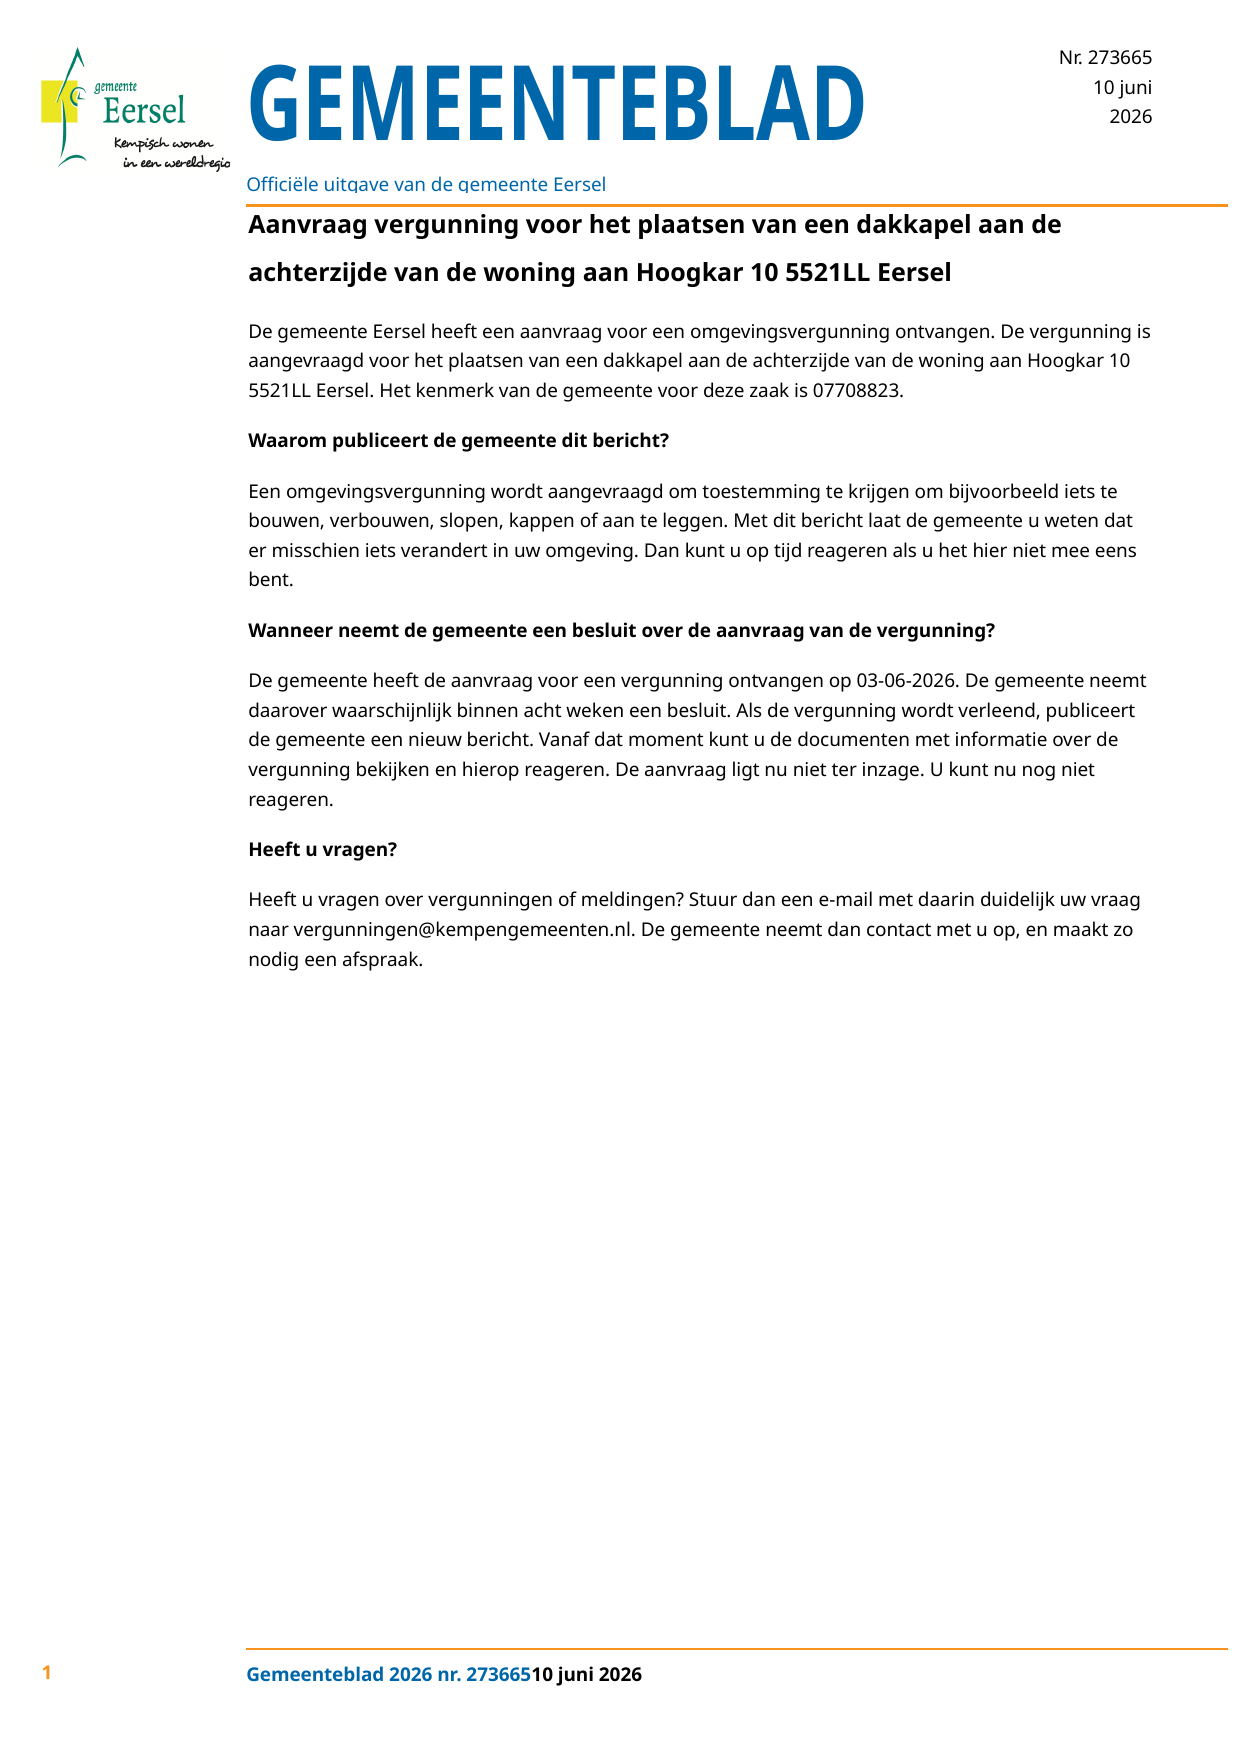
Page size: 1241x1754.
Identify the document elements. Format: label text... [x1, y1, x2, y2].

text Waarom publiceert de gemeente dit bericht? [248, 427, 1152, 453]
text Aanvraag vergunning voor het plaatsen van een dakkapel aan de achterzijde van de woning aan Hoogkar 10 5521LL Eersel [248, 207, 1152, 288]
text Een omgevingsvergunning wordt aangevraagd om toestemming te krijgen om bijvoorbeeld iets te bouwen, verbouwen, slopen, kappen of aan te leggen. Met dit bericht laat de gemeente u weten dat er misschien iets verandert in uw omgeving. Dan kunt u op tijd reageren als u het hier niet mee eens bent. [248, 478, 1152, 592]
text Heeft u vragen over vergunningen of meldingen? Stuur dan een e-mail met daarin duidelijk uw vraag naar vergunningen@kempengemeenten.nl. De gemeente neemt dan contact met u op, en maakt zo nodig een afspraak. [248, 887, 1152, 972]
text Wanneer neemt de gemeente een besluit over de aanvraag van de vergunning? [248, 617, 1152, 643]
text De gemeente Eersel heeft een aanvraag voor een omgevingsvergunning ontvangen. De vergunning is aangevraagd voor het plaatsen van een dakkapel aan de achterzijde van de woning aan Hoogkar 10 5521LL Eersel. Het kenmerk van de gemeente voor deze zaak is 07708823. [248, 318, 1152, 403]
text Heeft u vragen? [248, 836, 1152, 862]
text De gemeente heeft de aanvraag voor een vergunning ontvangen op 03-06-2026. De gemeente neemt daarover waarschijnlijk binnen acht weken een besluit. Als de vergunning wordt verleend, publiceert de gemeente een nieuw bericht. Vanaf dat moment kunt u de documenten met informatie over de vergunning bekijken en hierop reageren. De aanvraag ligt nu niet ter inzage. U kunt nu nog niet reageren. [248, 667, 1152, 812]
picture [41, 47, 231, 172]
